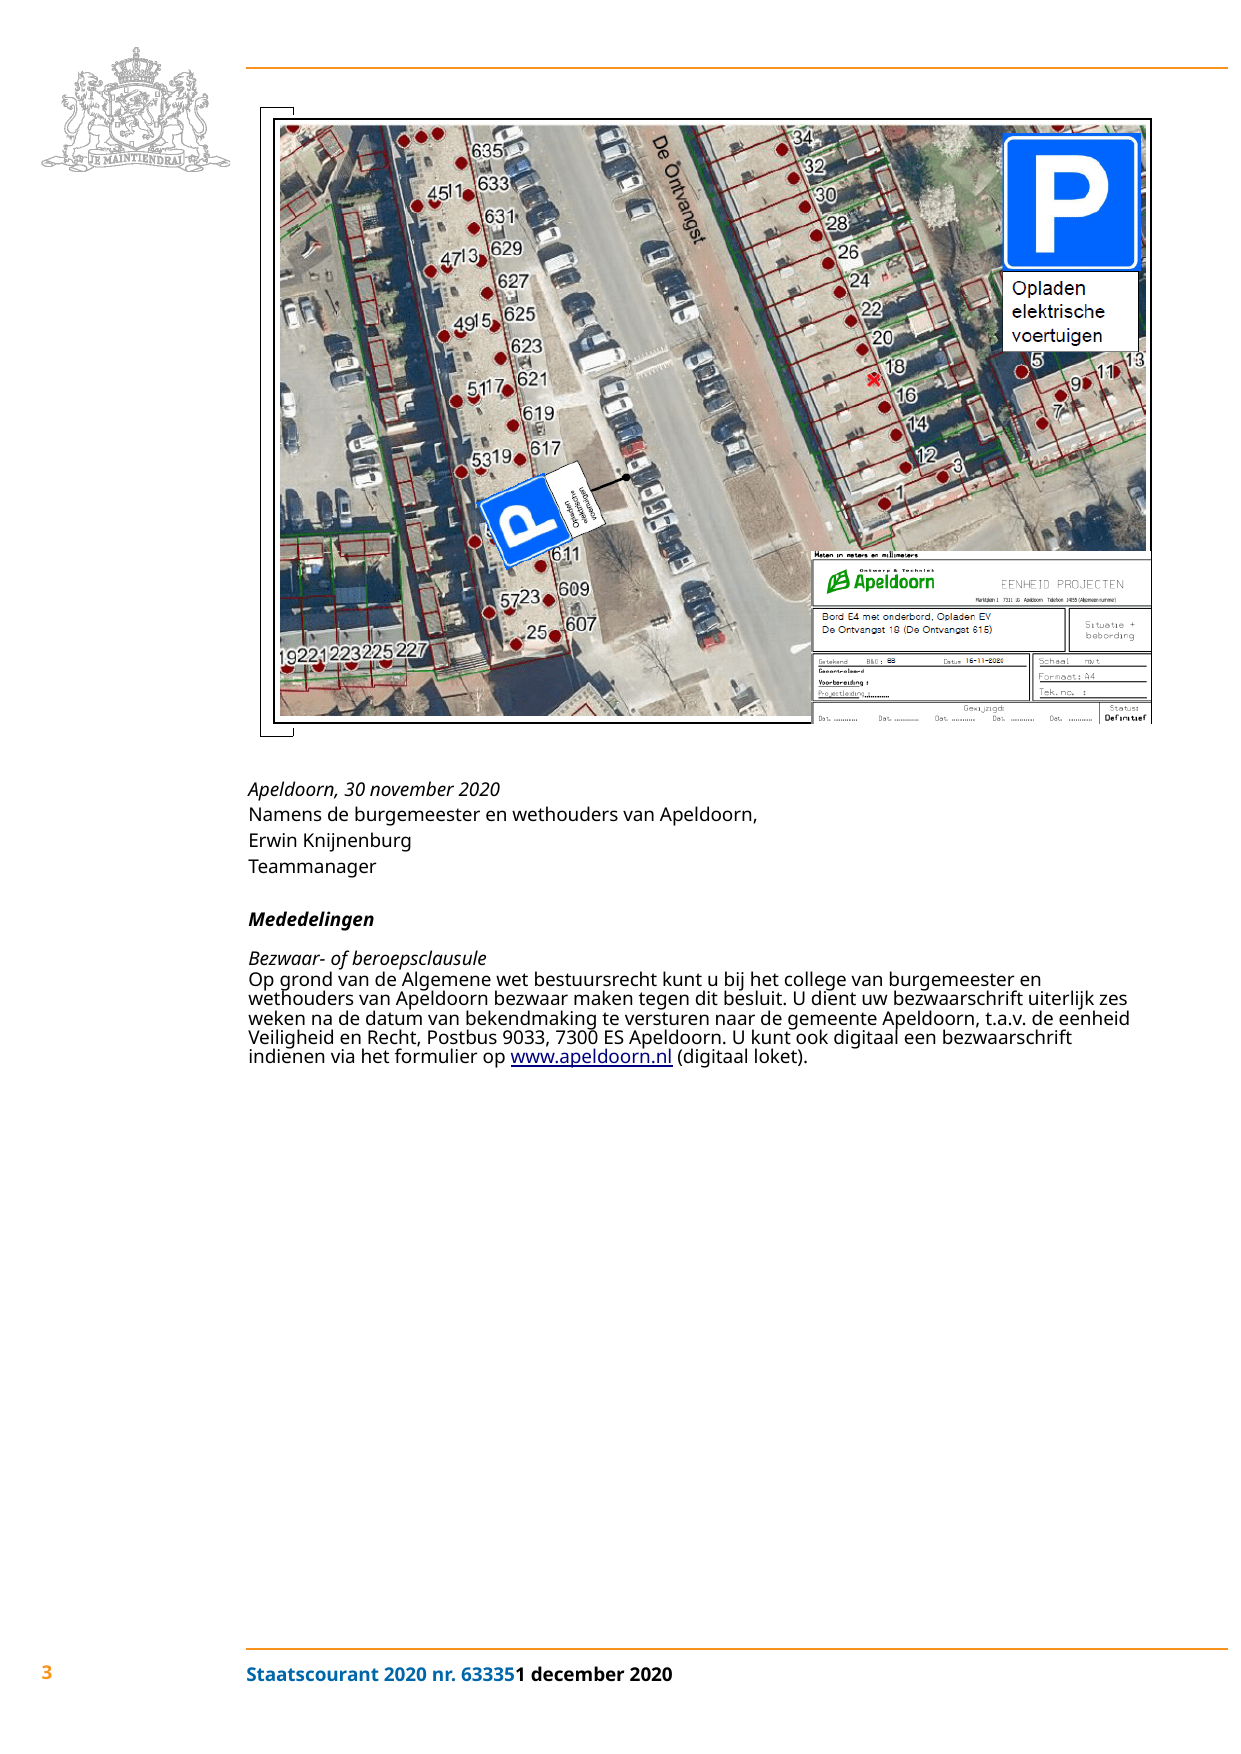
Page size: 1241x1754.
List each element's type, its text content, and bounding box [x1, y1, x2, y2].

text Mededelingen [248, 906, 1152, 932]
picture [268, 115, 1155, 728]
text Bezwaar- of beroepsclausule [248, 945, 1152, 971]
text Apeldoorn, 30 november 2020 [248, 776, 1152, 802]
text Erwin Knijnenburg [248, 827, 1152, 853]
text Namens de burgemeester en wethouders van Apeldoorn, [248, 802, 1152, 827]
picture [41, 47, 231, 172]
text Op grond van de Algemene wet bestuursrecht kunt u bij het college van burgemeester en wethouders van Apeldoorn bezwaar maken tegen dit besluit. U dient uw bezwaarschrift uiterlijk zes weken na de datum van bekendmaking te versturen naar de gemeente Apeldoorn, t.a.v. de eenheid Veiligheid en Recht, Postbus 9033, 7300 ES Apeldoorn. U kunt ook digitaal een bezwaarschrift indienen via het formulier op www.apeldoorn.nl (digitaal loket). [248, 971, 1152, 1067]
text Teammanager [248, 853, 1152, 879]
